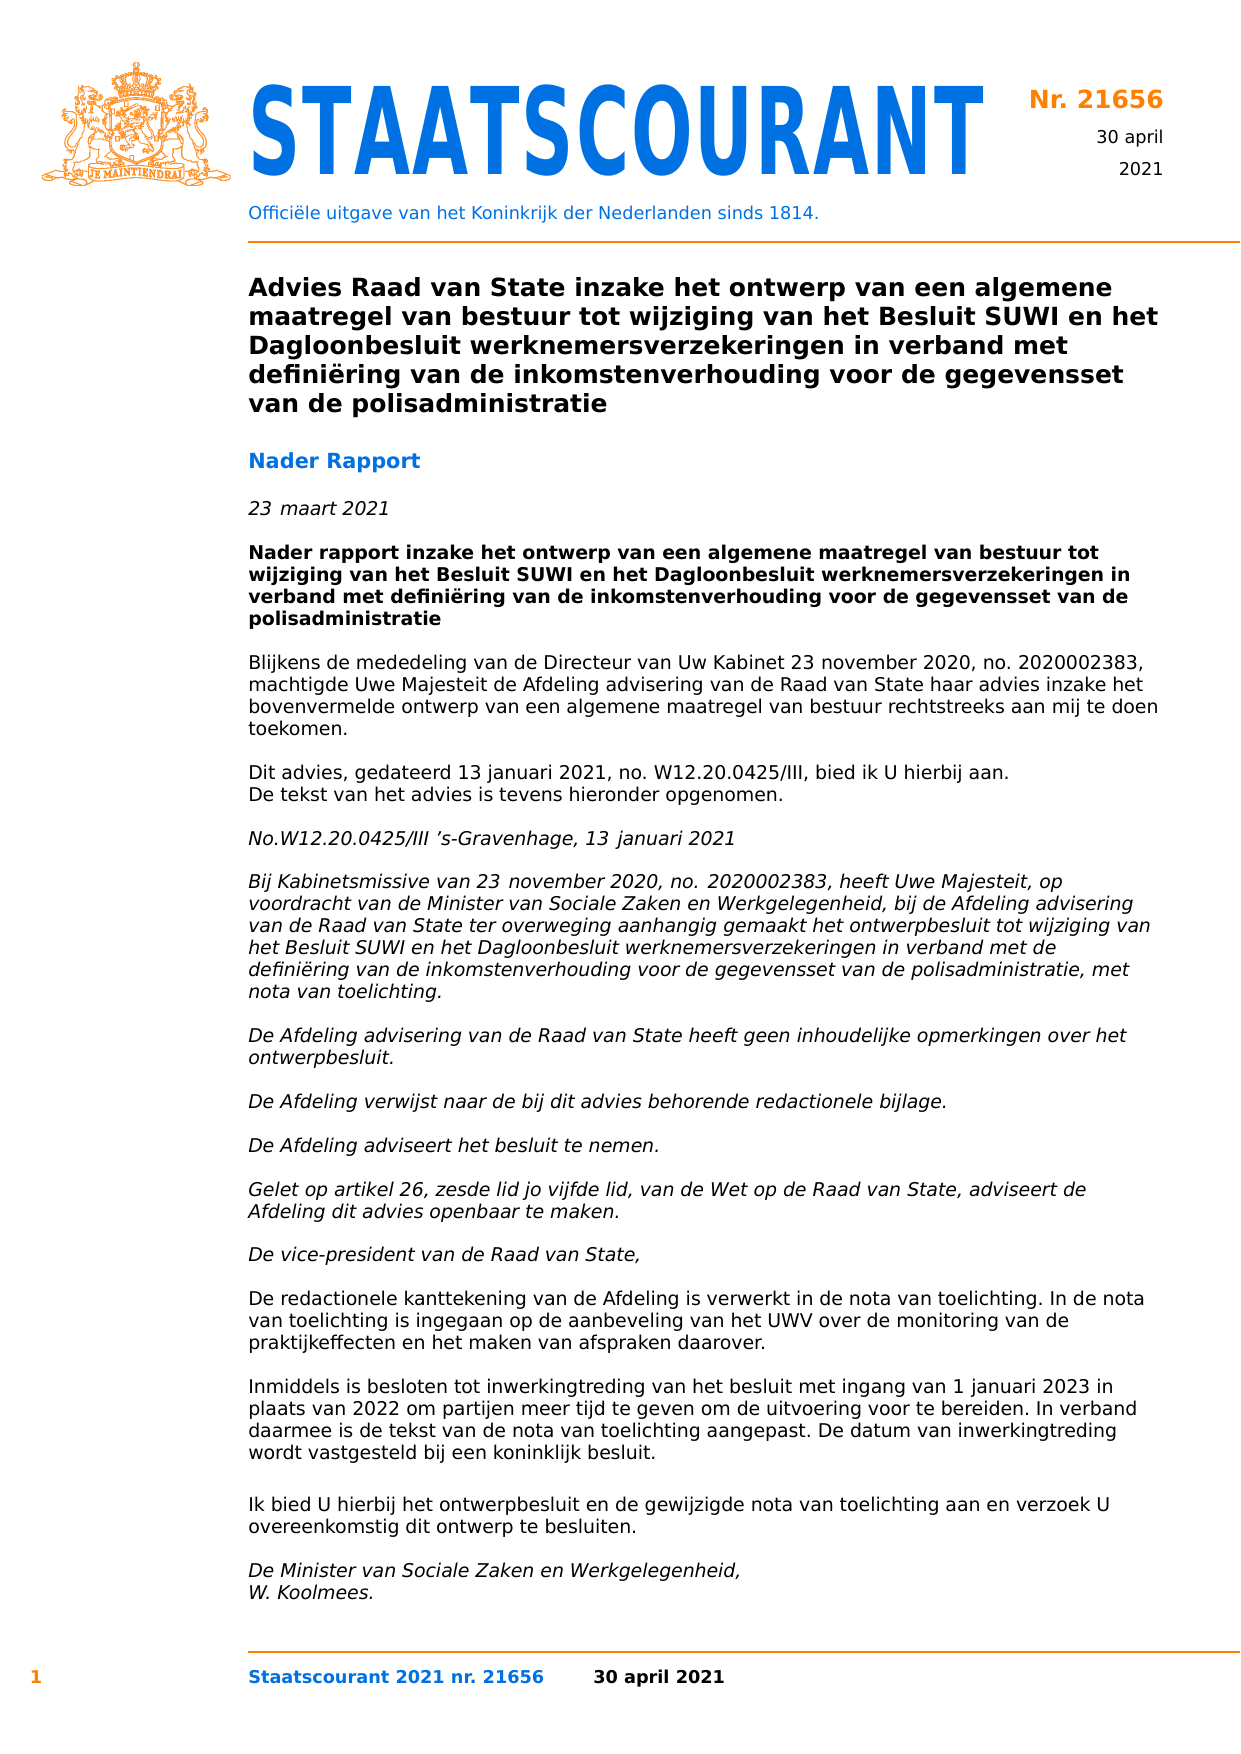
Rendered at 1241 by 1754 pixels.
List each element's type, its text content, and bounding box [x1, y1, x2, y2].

text Ik bied U hierbij het ontwerpbesluit en de gewijzigde nota van toelichting aan en verzoek U overeenkomstig dit ontwerp te besluiten. [248, 1494, 1163, 1538]
text Gelet op artikel 26, zesde lid jo vijfde lid, van de Wet op de Raad van State, adviseert de Afdeling dit advies openbaar te maken. [248, 1178, 1163, 1222]
text De Afdeling advisering van de Raad van State heeft geen inhoudelijke opmerkingen over het ontwerpbesluit. [248, 1025, 1163, 1069]
text De Minister van Sociale Zaken en Werkgelegenheid, W. Koolmees. [248, 1560, 1163, 1604]
text De Afdeling adviseert het besluit te nemen. [248, 1135, 1163, 1157]
table_header Nr. 21656 [998, 62, 1240, 121]
subtitle Advies Raad van State inzake het ontwerp van een algemene maatregel van bestuur tot wijziging van het Besluit SUWI en het Dagloonbesluit werknemersverzekeringen in verband met definiëring van de inkomstenverhouding voor de gegevensset van de polisadministratie [248, 273, 1163, 419]
text De vice-president van de Raad van State, [248, 1244, 1163, 1266]
text De Afdeling verwijst naar de bij dit advies behorende redactionele bijlage. [248, 1091, 1163, 1113]
table_header STAATSCOURANT [248, 62, 998, 203]
table_cell Officiële uitgave van het Koninkrijk der Nederlanden sinds 1814. [248, 203, 1240, 241]
table_cell 2021 [998, 153, 1240, 203]
picture [41, 62, 231, 186]
text Nader rapport inzake het ontwerp van een algemene maatregel van bestuur tot wijziging van het Besluit SUWI en het Dagloonbesluit werknemersverzekeringen in verband met definiëring van de inkomstenverhouding voor de gegevensset van de polisadministratie [248, 542, 1163, 630]
text Inmiddels is besloten tot inwerkingtreding van het besluit met ingang van 1 januari 2023 in plaats van 2022 om partijen meer tijd te geven om de uitvoering voor te bereiden. In verband daarmee is de tekst van de nota van toelichting aangepast. De datum van inwerkingtreding wordt vastgesteld bij een koninklijk besluit. [248, 1376, 1163, 1464]
text Bij Kabinetsmissive van 23 november 2020, no. 2020002383, heeft Uwe Majesteit, op voordracht van de Minister van Sociale Zaken en Werkgelegenheid, bij de Afdeling advisering van de Raad van State ter overweging aanhangig gemaakt het ontwerpbesluit tot wijziging van het Besluit SUWI en het Dagloonbesluit werknemersverzekeringen in verband met de definiëring van de inkomstenverhouding voor de gegevensset van de polisadministratie, met nota van toelichting. [248, 871, 1163, 1003]
table_cell 30 april [998, 121, 1240, 153]
subtitle Nader Rapport [248, 449, 1163, 473]
text De redactionele kanttekening van de Afdeling is verwerkt in de nota van toelichting. In de nota van toelichting is ingegaan op de aanbeveling van het UWV over de monitoring van de praktijkeffecten en het maken van afspraken daarover. [248, 1288, 1163, 1354]
text De tekst van het advies is tevens hieronder opgenomen. [248, 783, 1163, 806]
text Blijkens de mededeling van de Directeur van Uw Kabinet 23 november 2020, no. 2020002383, machtigde Uwe Majesteit de Afdeling advisering van de Raad van State haar advies inzake het bovenvermelde ontwerp van een algemene maatregel van bestuur rechtstreeks aan mij te doen toekomen. [248, 652, 1163, 740]
text 23 maart 2021 [248, 498, 1163, 520]
text Dit advies, gedateerd 13 januari 2021, no. W12.20.0425/III, bied ik U hierbij aan. [248, 762, 1163, 783]
text No.W12.20.0425/III ’s-Gravenhage, 13 januari 2021 [248, 827, 1163, 849]
table_header [25, 62, 248, 241]
